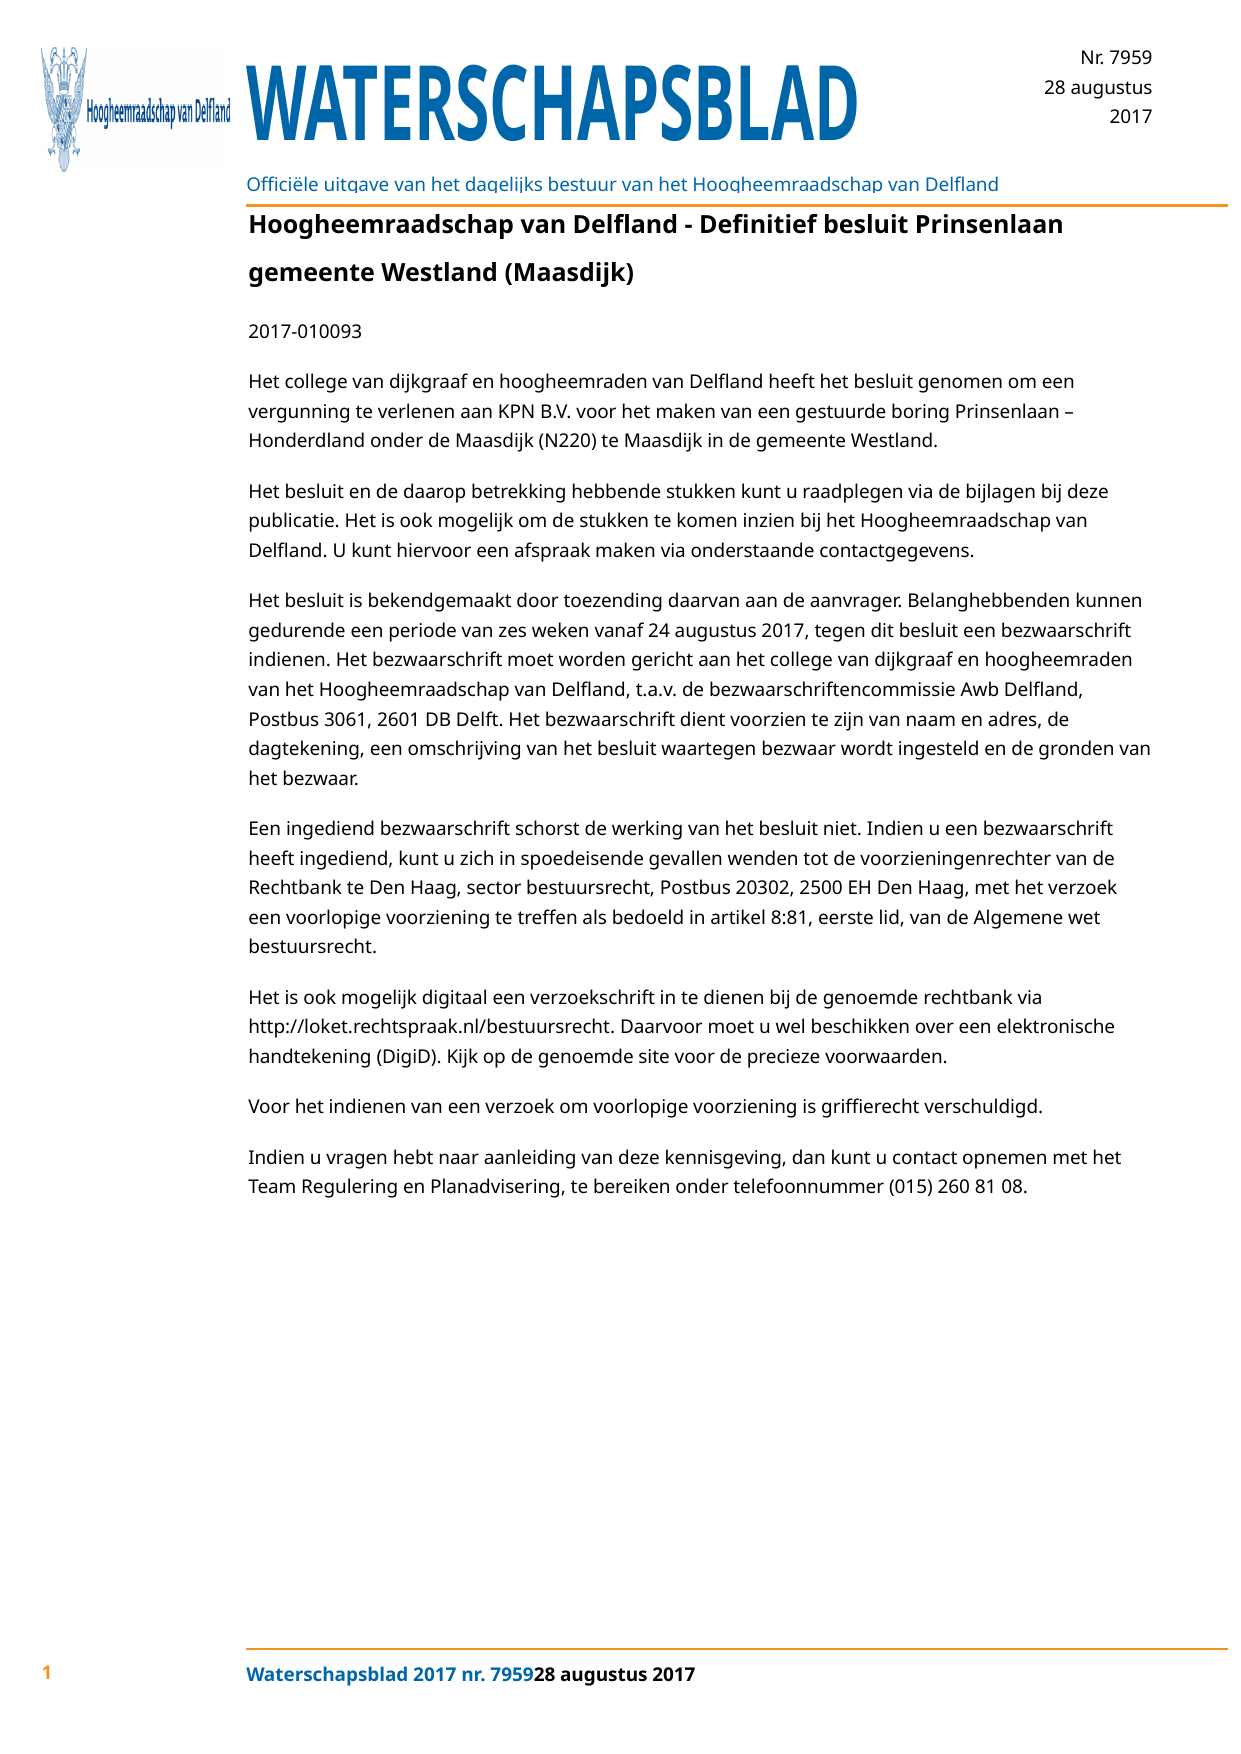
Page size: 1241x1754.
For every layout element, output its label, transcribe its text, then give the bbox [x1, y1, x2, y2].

text Het is ook mogelijk digitaal een verzoekschrift in te dienen bij de genoemde rechtbank via http://loket.rechtspraak.nl/bestuursrecht. Daarvoor moet u wel beschikken over een elektronische handtekening (DigiD). Kijk op de genoemde site voor de precieze voorwaarden. [248, 984, 1152, 1069]
text Een ingediend bezwaarschrift schorst de werking van het besluit niet. Indien u een bezwaarschrift heeft ingediend, kunt u zich in spoedeisende gevallen wenden tot de voorzieningenrechter van de Rechtbank te Den Haag, sector bestuursrecht, Postbus 20302, 2500 EH Den Haag, met het verzoek een voorlopige voorziening te treffen als bedoeld in artikel 8:81, eerste lid, van de Algemene wet bestuursrecht. [248, 815, 1152, 959]
text 2017-010093 [248, 318, 1152, 344]
text Het besluit en de daarop betrekking hebbende stukken kunt u raadplegen via de bijlagen bij deze publicatie. Het is ook mogelijk om de stukken te komen inzien bij het Hoogheemraadschap van Delfland. U kunt hiervoor een afspraak maken via onderstaande contactgegevens. [248, 478, 1152, 563]
text Voor het indienen van een verzoek om voorlopige voorziening is griffierecht verschuldigd. [248, 1094, 1152, 1119]
text Het besluit is bekendgemaakt door toezending daarvan aan de aanvrager. Belanghebbenden kunnen gedurende een periode van zes weken vanaf 24 augustus 2017, tegen dit besluit een bezwaarschrift indienen. Het bezwaarschrift moet worden gericht aan het college van dijkgraaf en hoogheemraden van het Hoogheemraadschap van Delfland, t.a.v. de bezwaarschriftencommissie Awb Delfland, Postbus 3061, 2601 DB Delft. Het bezwaarschrift dient voorzien te zijn van naam en adres, de dagtekening, een omschrijving van het besluit waartegen bezwaar wordt ingesteld en de gronden van het bezwaar. [248, 587, 1152, 791]
text Indien u vragen hebt naar aanleiding van deze kennisgeving, dan kunt u contact opnemen met het Team Regulering en Planadvisering, te bereiken onder telefoonnummer (015) 260 81 08. [248, 1144, 1152, 1199]
text Hoogheemraadschap van Delfland - Definitief besluit Prinsenlaan gemeente Westland (Maasdijk) [248, 207, 1152, 288]
picture [41, 47, 231, 172]
text Het college van dijkgraaf en hoogheemraden van Delfland heeft het besluit genomen om een vergunning te verlenen aan KPN B.V. voor het maken van een gestuurde boring Prinsenlaan – Honderdland onder de Maasdijk (N220) te Maasdijk in de gemeente Westland. [248, 368, 1152, 453]
